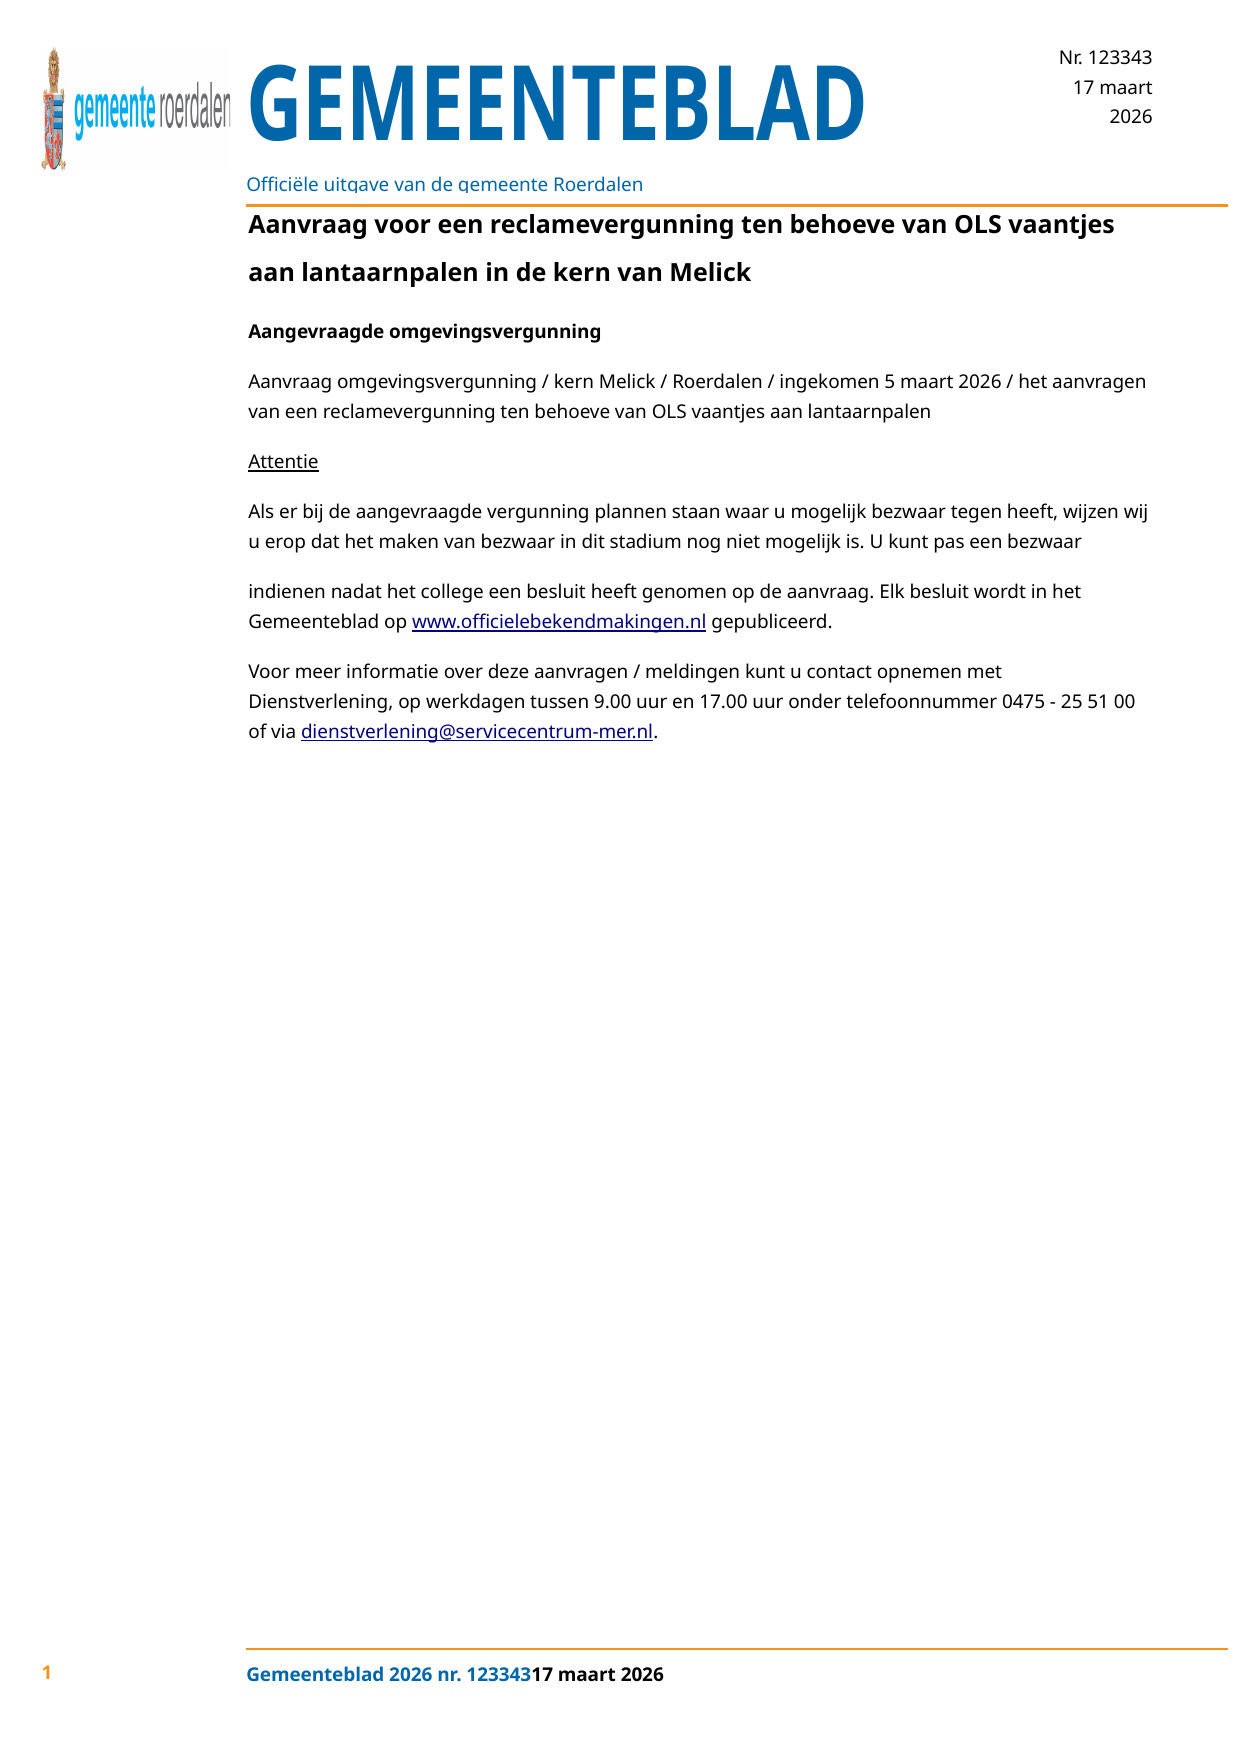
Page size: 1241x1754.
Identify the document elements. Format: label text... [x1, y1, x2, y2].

text indienen nadat het college een besluit heeft genomen op de aanvraag. Elk besluit wordt in het Gemeenteblad op www.officielebekendmakingen.nl gepubliceerd. [248, 579, 1152, 634]
text Aangevraagde omgevingsvergunning [248, 318, 1152, 344]
text Als er bij de aangevraagde vergunning plannen staan waar u mogelijk bezwaar tegen heeft, wijzen wij u erop dat het maken van bezwaar in dit stadium nog niet mogelijk is. U kunt pas een bezwaar [248, 499, 1152, 554]
picture [41, 47, 231, 172]
text Attentie [248, 448, 1152, 474]
text Aanvraag voor een reclamevergunning ten behoeve van OLS vaantjes aan lantaarnpalen in de kern van Melick [248, 207, 1152, 288]
text Voor meer informatie over deze aanvragen / meldingen kunt u contact opnemen met Dienstverlening, op werkdagen tussen 9.00 uur en 17.00 uur onder telefoonnummer 0475 - 25 51 00 of via dienstverlening@servicecentrum-mer.nl. [248, 659, 1152, 744]
text Aanvraag omgevingsvergunning / kern Melick / Roerdalen / ingekomen 5 maart 2026 / het aanvragen van een reclamevergunning ten behoeve van OLS vaantjes aan lantaarnpalen [248, 368, 1152, 424]
